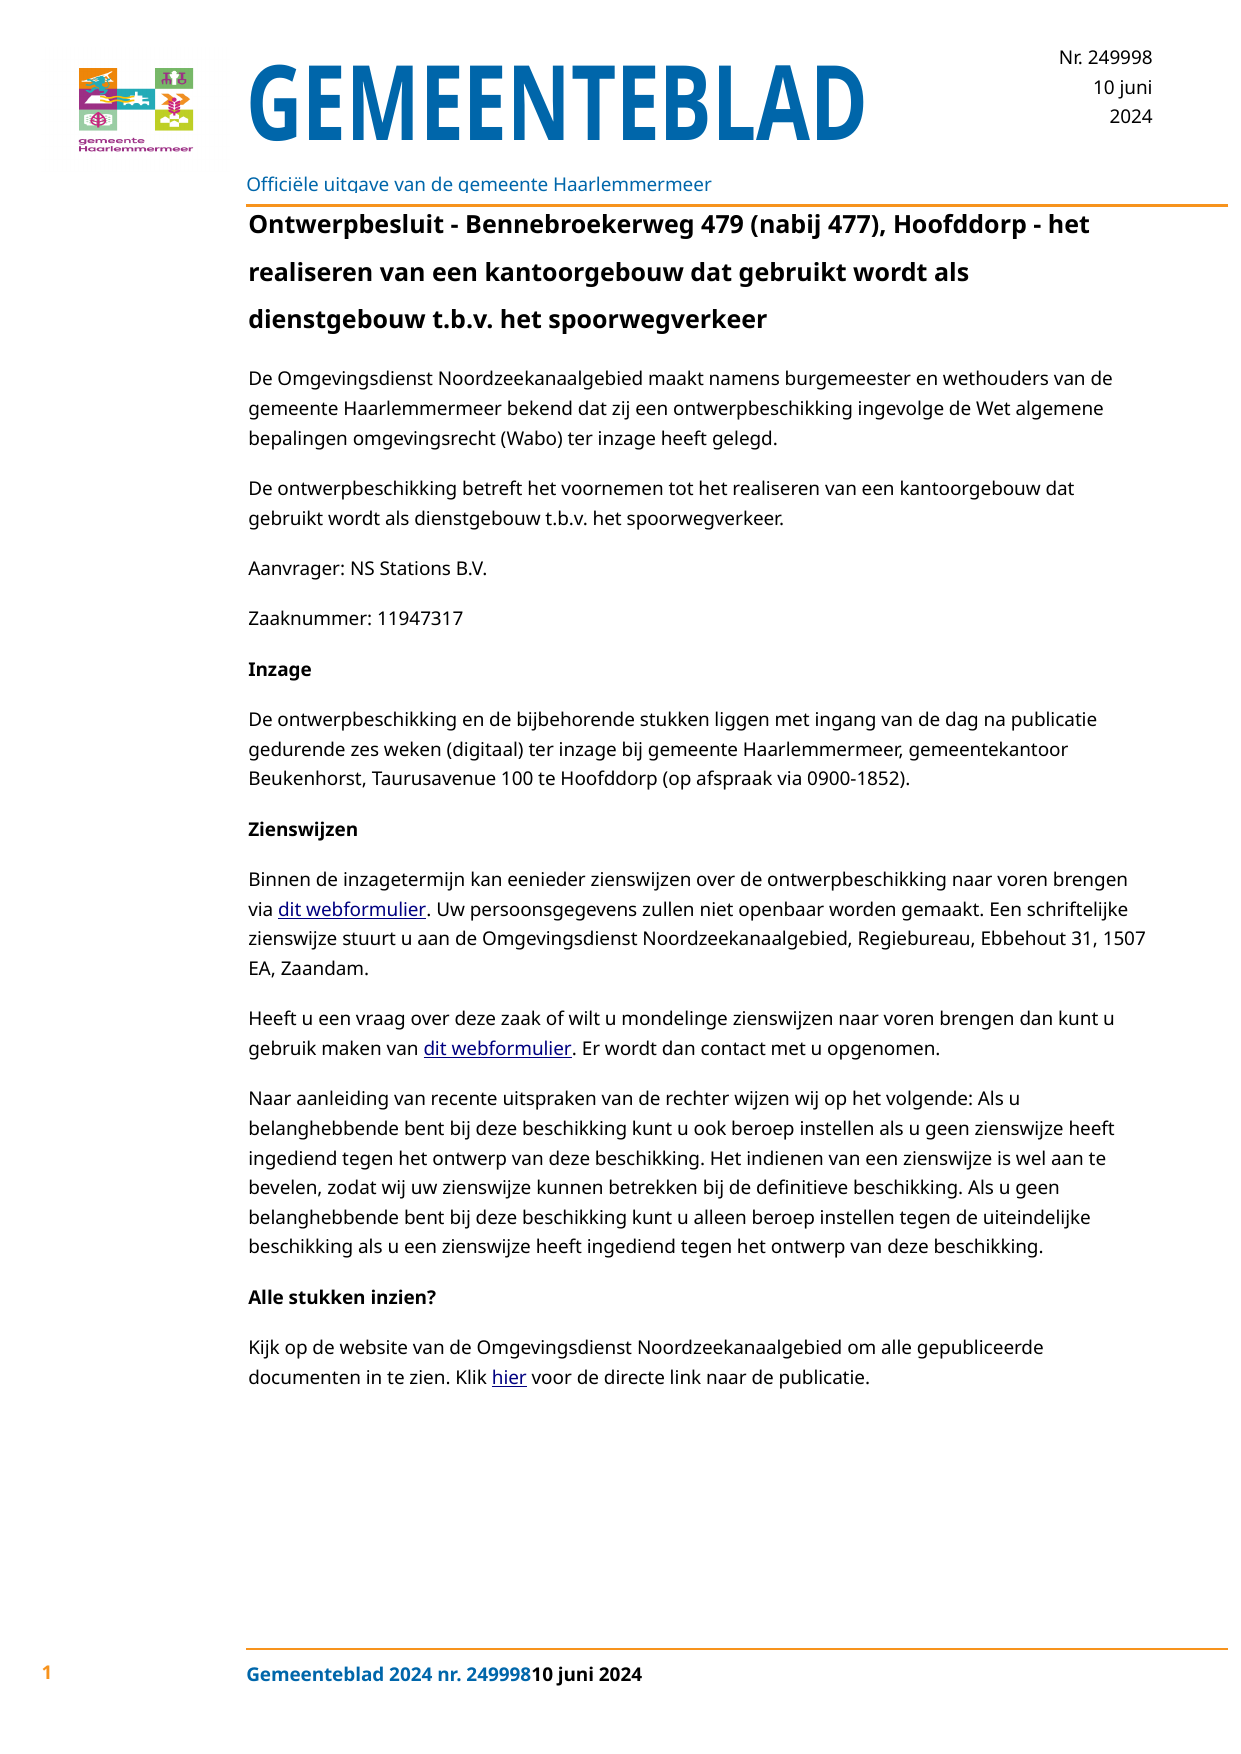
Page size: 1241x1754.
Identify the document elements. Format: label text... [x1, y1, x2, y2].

text Aanvrager: NS Stations B.V. [248, 555, 1152, 581]
text Zaaknummer: 11947317 [248, 606, 1152, 631]
text Heeft u een vraag over deze zaak of wilt u mondelinge zienswijzen naar voren brengen dan kunt u gebruik maken van dit webformulier. Er wordt dan contact met u opgenomen. [248, 1006, 1152, 1061]
text Kijk op de website van de Omgevingsdienst Noordzeekanaalgebied om alle gepubliceerde documenten in te zien. Klik hier voor de directe link naar de publicatie. [248, 1334, 1152, 1389]
text Binnen de inzagetermijn kan eenieder zienswijzen over de ontwerpbeschikking naar voren brengen via dit webformulier. Uw persoonsgegevens zullen niet openbaar worden gemaakt. Een schriftelijke zienswijze stuurt u aan de Omgevingsdienst Noordzeekanaalgebied, Regiebureau, Ebbehout 31, 1507 EA, Zaandam. [248, 866, 1152, 981]
text Ontwerpbesluit - Bennebroekerweg 479 (nabij 477), Hoofddorp - het realiseren van een kantoorgebouw dat gebruikt wordt als dienstgebouw t.b.v. het spoorwegverkeer [248, 207, 1152, 336]
text Naar aanleiding van recente uitspraken van de rechter wijzen wij op het volgende: Als u belanghebbende bent bij deze beschikking kunt u ook beroep instellen als u geen zienswijze heeft ingediend tegen het ontwerp van deze beschikking. Het indienen van een zienswijze is wel aan te bevelen, zodat wij uw zienswijze kunnen betrekken bij de definitieve beschikking. Als u geen belanghebbende bent bij deze beschikking kunt u alleen beroep instellen tegen de uiteindelijke beschikking als u een zienswijze heeft ingediend tegen het ontwerp van deze beschikking. [248, 1086, 1152, 1259]
text De Omgevingsdienst Noordzeekanaalgebied maakt namens burgemeester en wethouders van de gemeente Haarlemmermeer bekend dat zij een ontwerpbeschikking ingevolge de Wet algemene bepalingen omgevingsrecht (Wabo) ter inzage heeft gelegd. [248, 366, 1152, 450]
text Alle stukken inzien? [248, 1284, 1152, 1309]
text De ontwerpbeschikking betreft het voornemen tot het realiseren van een kantoorgebouw dat gebruikt wordt als dienstgebouw t.b.v. het spoorwegverkeer. [248, 475, 1152, 530]
text Inzage [248, 656, 1152, 682]
picture [41, 47, 231, 172]
text Zienswijzen [248, 816, 1152, 842]
text De ontwerpbeschikking en de bijbehorende stukken liggen met ingang van de dag na publicatie gedurende zes weken (digitaal) ter inzage bij gemeente Haarlemmermeer, gemeentekantoor Beukenhorst, Taurusavenue 100 te Hoofddorp (op afspraak via 0900-1852). [248, 706, 1152, 791]
